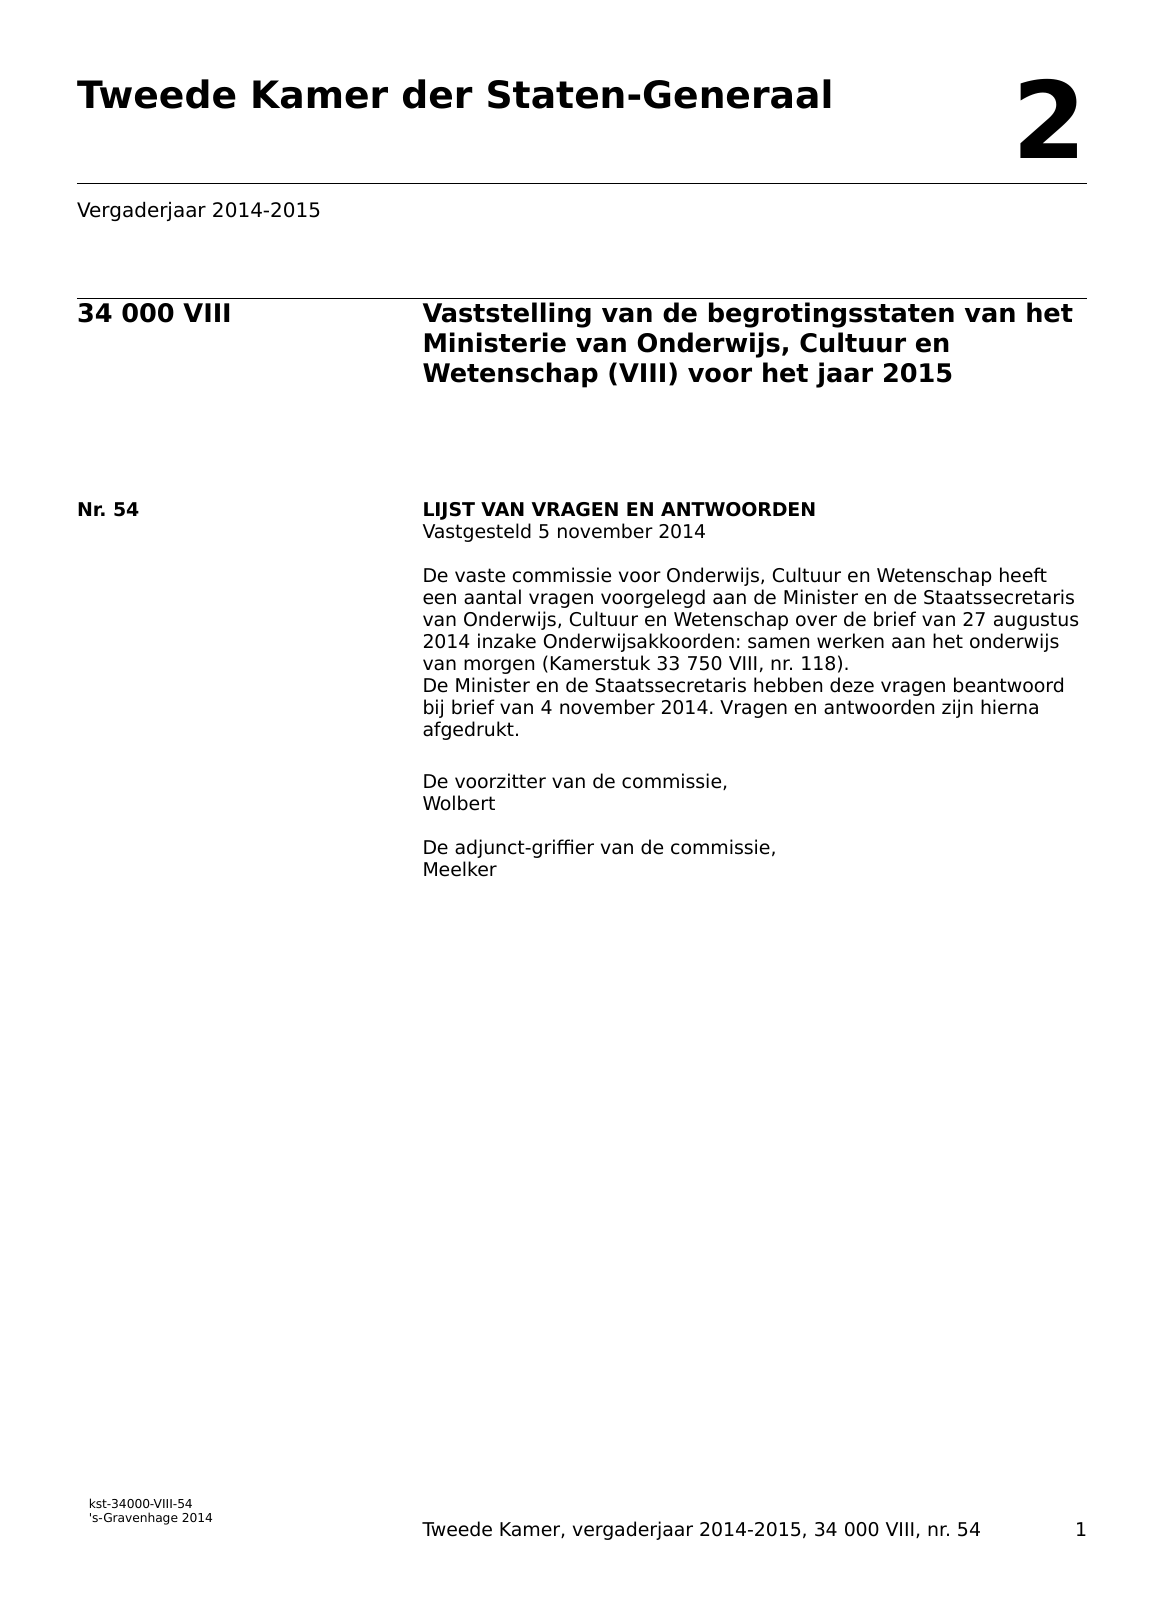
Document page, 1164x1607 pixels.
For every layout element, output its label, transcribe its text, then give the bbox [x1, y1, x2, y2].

text De adjunct-griffier van de commissie, Meelker [422, 837, 1087, 881]
table_header Tweede Kamer der Staten-Generaal [77, 59, 886, 183]
table_header 2 [886, 59, 1087, 183]
text 's-Gravenhage 2014 [88, 1511, 323, 1525]
text De Minister en de Staatssecretaris hebben deze vragen beantwoord bij brief van 4 november 2014. Vragen en antwoorden zijn hierna afgedrukt. [422, 675, 1087, 741]
subtitle Nr. 54 LIJST VAN VRAGEN EN ANTWOORDEN [77, 499, 1087, 521]
table_cell Vergaderjaar 2014-2015 [77, 184, 1087, 298]
text kst-34000-VIII-54 [88, 1497, 323, 1511]
text Vastgesteld 5 november 2014 [422, 521, 1087, 543]
text De voorzitter van de commissie, Wolbert [422, 771, 1087, 815]
subtitle 34 000 VIII Vaststelling van de begrotingsstaten van het Ministerie van Onderwijs, Cultuur en Wetenschap (VIII) voor het jaar 2015 [77, 299, 1087, 388]
text De vaste commissie voor Onderwijs, Cultuur en Wetenschap heeft een aantal vragen voorgelegd aan de Minister en de Staatssecretaris van Onderwijs, Cultuur en Wetenschap over de brief van 27 augustus 2014 inzake Onderwijsakkoorden: samen werken aan het onderwijs van morgen (Kamerstuk 33 750 VIII, nr. 118). [422, 565, 1087, 675]
